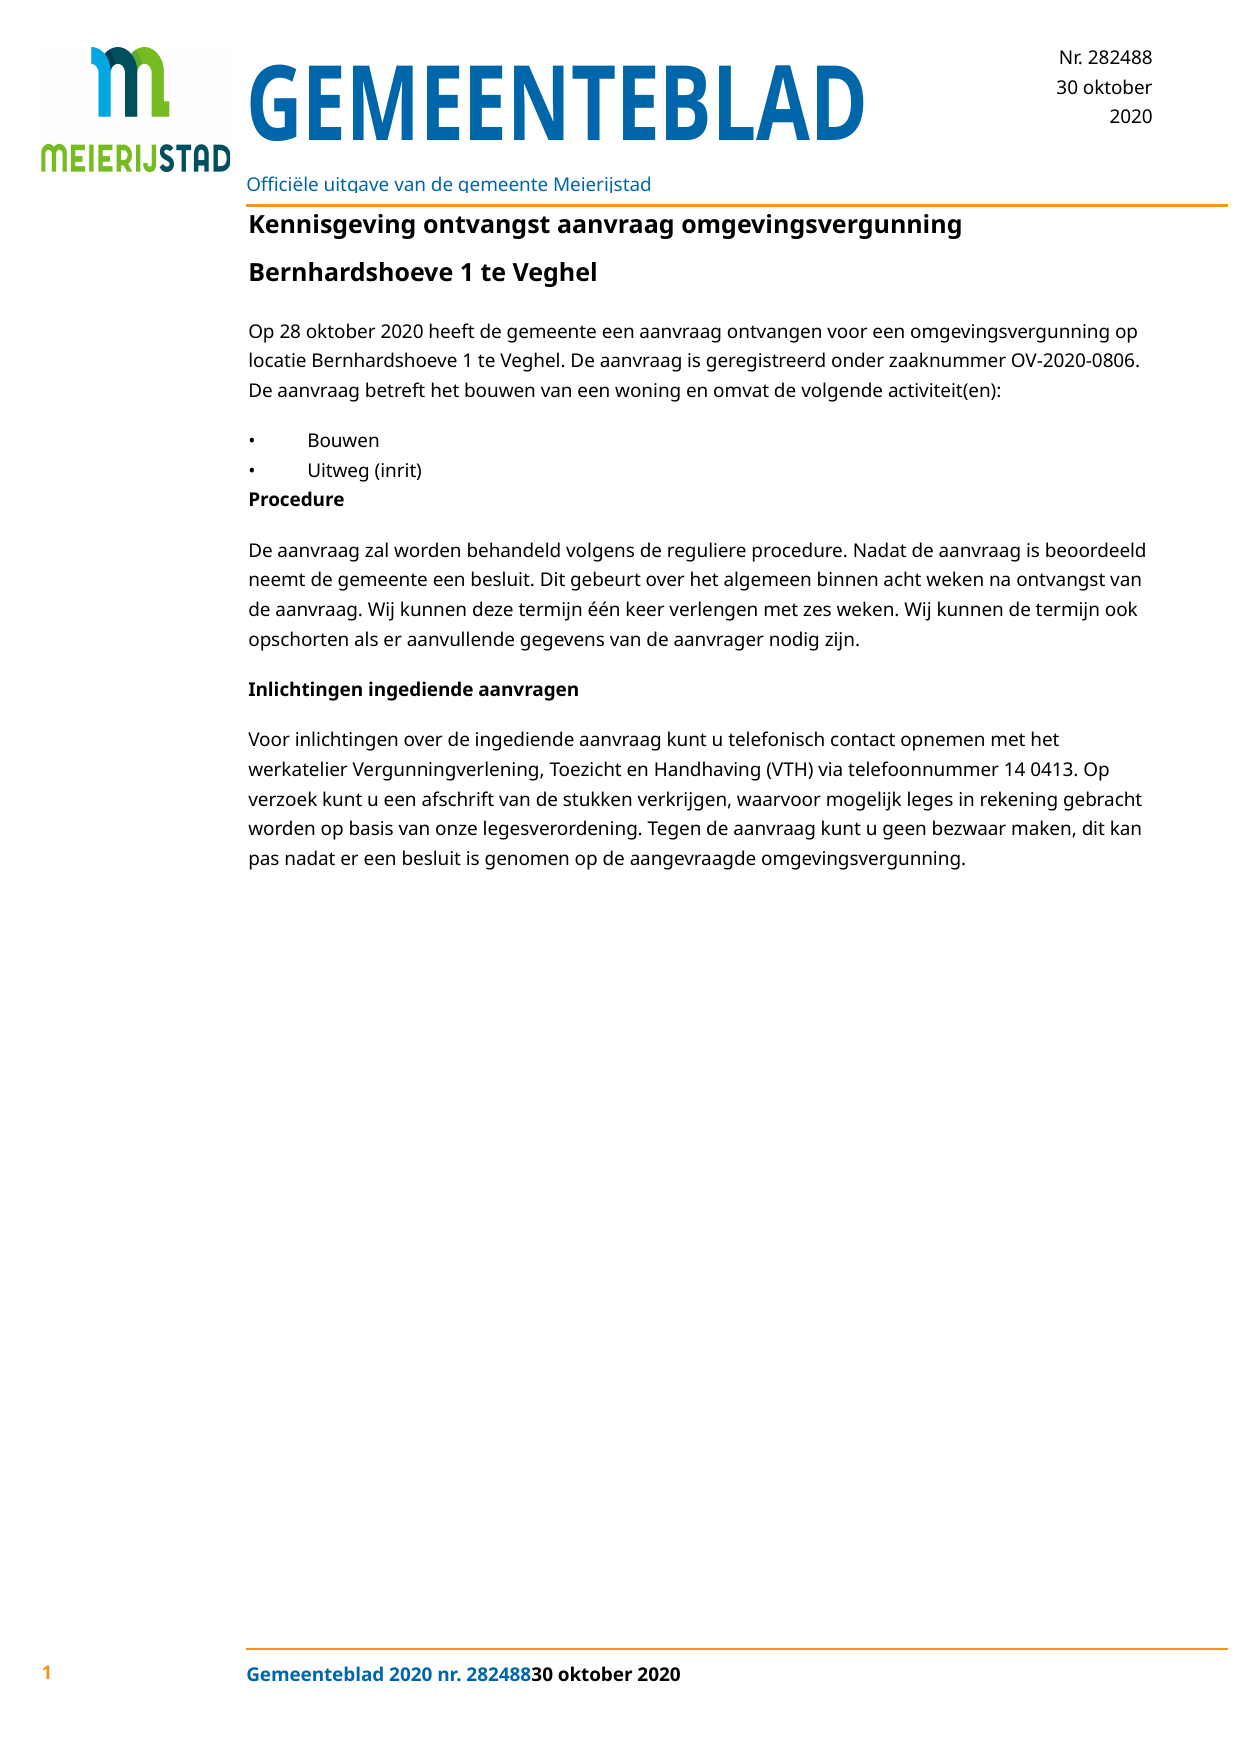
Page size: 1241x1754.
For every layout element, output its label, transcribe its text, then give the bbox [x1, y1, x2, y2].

text Kennisgeving ontvangst aanvraag omgevingsvergunning Bernhardshoeve 1 te Veghel [248, 207, 1152, 288]
text De aanvraag zal worden behandeld volgens de reguliere procedure. Nadat de aanvraag is beoordeeld neemt de gemeente een besluit. Dit gebeurt over het algemeen binnen acht weken na ontvangst van de aanvraag. Wij kunnen deze termijn één keer verlengen met zes weken. Wij kunnen de termijn ook opschorten als er aanvullende gegevens van de aanvrager nodig zijn. [248, 537, 1152, 652]
picture [41, 47, 231, 172]
text Op 28 oktober 2020 heeft de gemeente een aanvraag ontvangen voor een omgevingsvergunning op locatie Bernhardshoeve 1 te Veghel. De aanvraag is geregistreerd onder zaaknummer OV-2020-0806. De aanvraag betreft het bouwen van een woning en omvat de volgende activiteit(en): [248, 318, 1152, 403]
text Procedure [248, 487, 1152, 512]
text Voor inlichtingen over de ingediende aanvraag kunt u telefonisch contact opnemen met het werkatelier Vergunningverlening, Toezicht en Handhaving (VTH) via telefoonnummer 14 0413. Op verzoek kunt u een afschrift van de stukken verkrijgen, waarvoor mogelijk leges in rekening gebracht worden op basis van onze legesverordening. Tegen de aanvraag kunt u geen bezwaar maken, dit kan pas nadat er een besluit is genomen op de aangevraagde omgevingsvergunning. [248, 727, 1152, 871]
list Bouwen [248, 427, 1152, 453]
text Inlichtingen ingediende aanvragen [248, 676, 1152, 702]
list Uitweg (inrit) [248, 457, 1152, 483]
